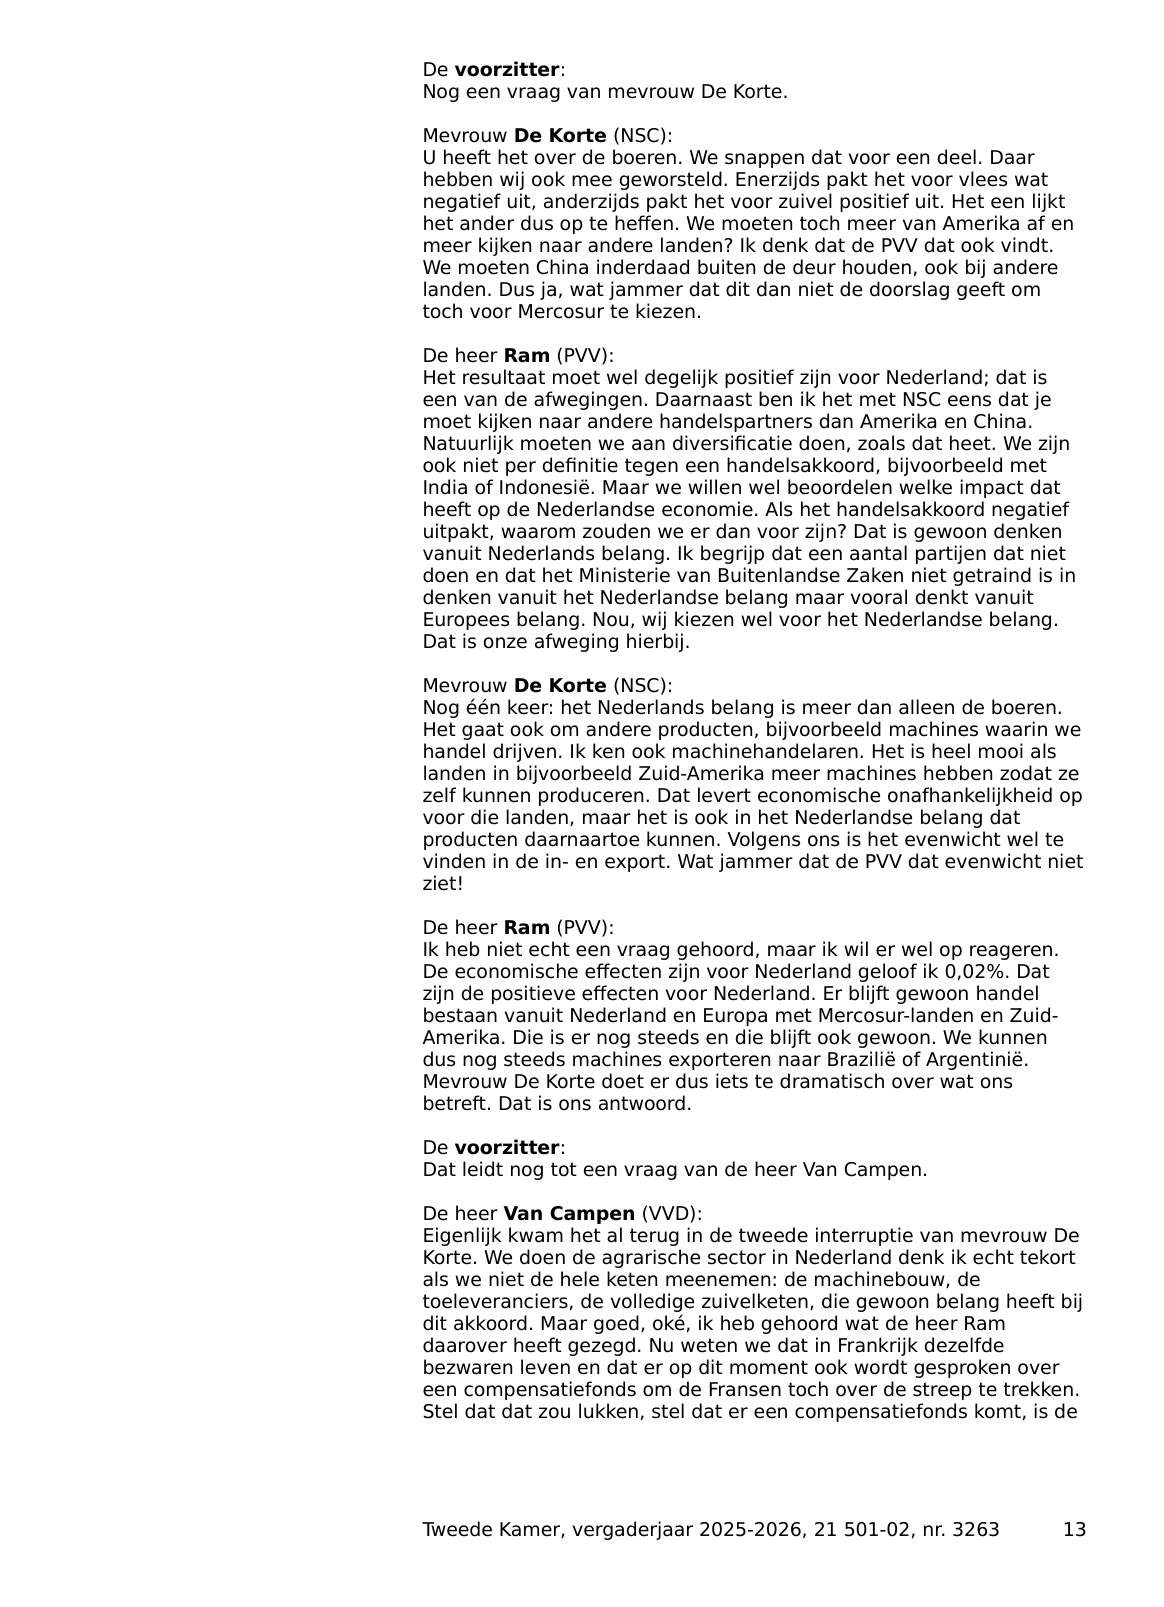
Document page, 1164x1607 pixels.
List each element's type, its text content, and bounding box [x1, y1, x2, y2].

text De voorzitter: [422, 1137, 1087, 1159]
text De heer Ram (PVV): [422, 917, 1087, 939]
text U heeft het over de boeren. We snappen dat voor een deel. Daar hebben wij ook mee geworsteld. Enerzijds pakt het voor vlees wat negatief uit, anderzijds pakt het voor zuivel positief uit. Het een lijkt het ander dus op te heffen. We moeten toch meer van Amerika af en meer kijken naar andere landen? Ik denk dat de PVV dat ook vindt. We moeten China inderdaad buiten de deur houden, ook bij andere landen. Dus ja, wat jammer dat dit dan niet de doorslag geeft om toch voor Mercosur te kiezen. [422, 147, 1087, 323]
text Nog één keer: het Nederlands belang is meer dan alleen de boeren. Het gaat ook om andere producten, bijvoorbeeld machines waarin we handel drijven. Ik ken ook machinehandelaren. Het is heel mooi als landen in bijvoorbeeld Zuid-Amerika meer machines hebben zodat ze zelf kunnen produceren. Dat levert economische onafhankelijkheid op voor die landen, maar het is ook in het Nederlandse belang dat producten daarnaartoe kunnen. Volgens ons is het evenwicht wel te vinden in de in- en export. Wat jammer dat de PVV dat evenwicht niet ziet! [422, 697, 1087, 895]
text Nog een vraag van mevrouw De Korte. [422, 81, 1087, 103]
text Eigenlijk kwam het al terug in de tweede interruptie van mevrouw De Korte. We doen de agrarische sector in Nederland denk ik echt tekort als we niet de hele keten meenemen: de machinebouw, de toeleveranciers, de volledige zuivelketen, die gewoon belang heeft bij dit akkoord. Maar goed, oké, ik heb gehoord wat de heer Ram daarover heeft gezegd. Nu weten we dat in Frankrijk dezelfde bezwaren leven en dat er op dit moment ook wordt gesproken over een compensatiefonds om de Fransen toch over de streep te trekken. Stel dat dat zou lukken, stel dat er een compensatiefonds komt, is de [422, 1225, 1087, 1423]
text De heer Ram (PVV): [422, 345, 1087, 367]
text Mevrouw De Korte (NSC): [422, 125, 1087, 147]
text Dat leidt nog tot een vraag van de heer Van Campen. [422, 1159, 1087, 1181]
text Ik heb niet echt een vraag gehoord, maar ik wil er wel op reageren. De economische effecten zijn voor Nederland geloof ik 0,02%. Dat zijn de positieve effecten voor Nederland. Er blijft gewoon handel bestaan vanuit Nederland en Europa met Mercosur-landen en Zuid-Amerika. Die is er nog steeds en die blijft ook gewoon. We kunnen dus nog steeds machines exporteren naar Brazilië of Argentinië. Mevrouw De Korte doet er dus iets te dramatisch over wat ons betreft. Dat is ons antwoord. [422, 939, 1087, 1115]
text Mevrouw De Korte (NSC): [422, 675, 1087, 697]
text De voorzitter: [422, 59, 1087, 81]
text De heer Van Campen (VVD): [422, 1203, 1087, 1225]
text Het resultaat moet wel degelijk positief zijn voor Nederland; dat is een van de afwegingen. Daarnaast ben ik het met NSC eens dat je moet kijken naar andere handelspartners dan Amerika en China. Natuurlijk moeten we aan diversificatie doen, zoals dat heet. We zijn ook niet per definitie tegen een handelsakkoord, bijvoorbeeld met India of Indonesië. Maar we willen wel beoordelen welke impact dat heeft op de Nederlandse economie. Als het handelsakkoord negatief uitpakt, waarom zouden we er dan voor zijn? Dat is gewoon denken vanuit Nederlands belang. Ik begrijp dat een aantal partijen dat niet doen en dat het Ministerie van Buitenlandse Zaken niet getraind is in denken vanuit het Nederlandse belang maar vooral denkt vanuit Europees belang. Nou, wij kiezen wel voor het Nederlandse belang. Dat is onze afweging hierbij. [422, 367, 1087, 653]
